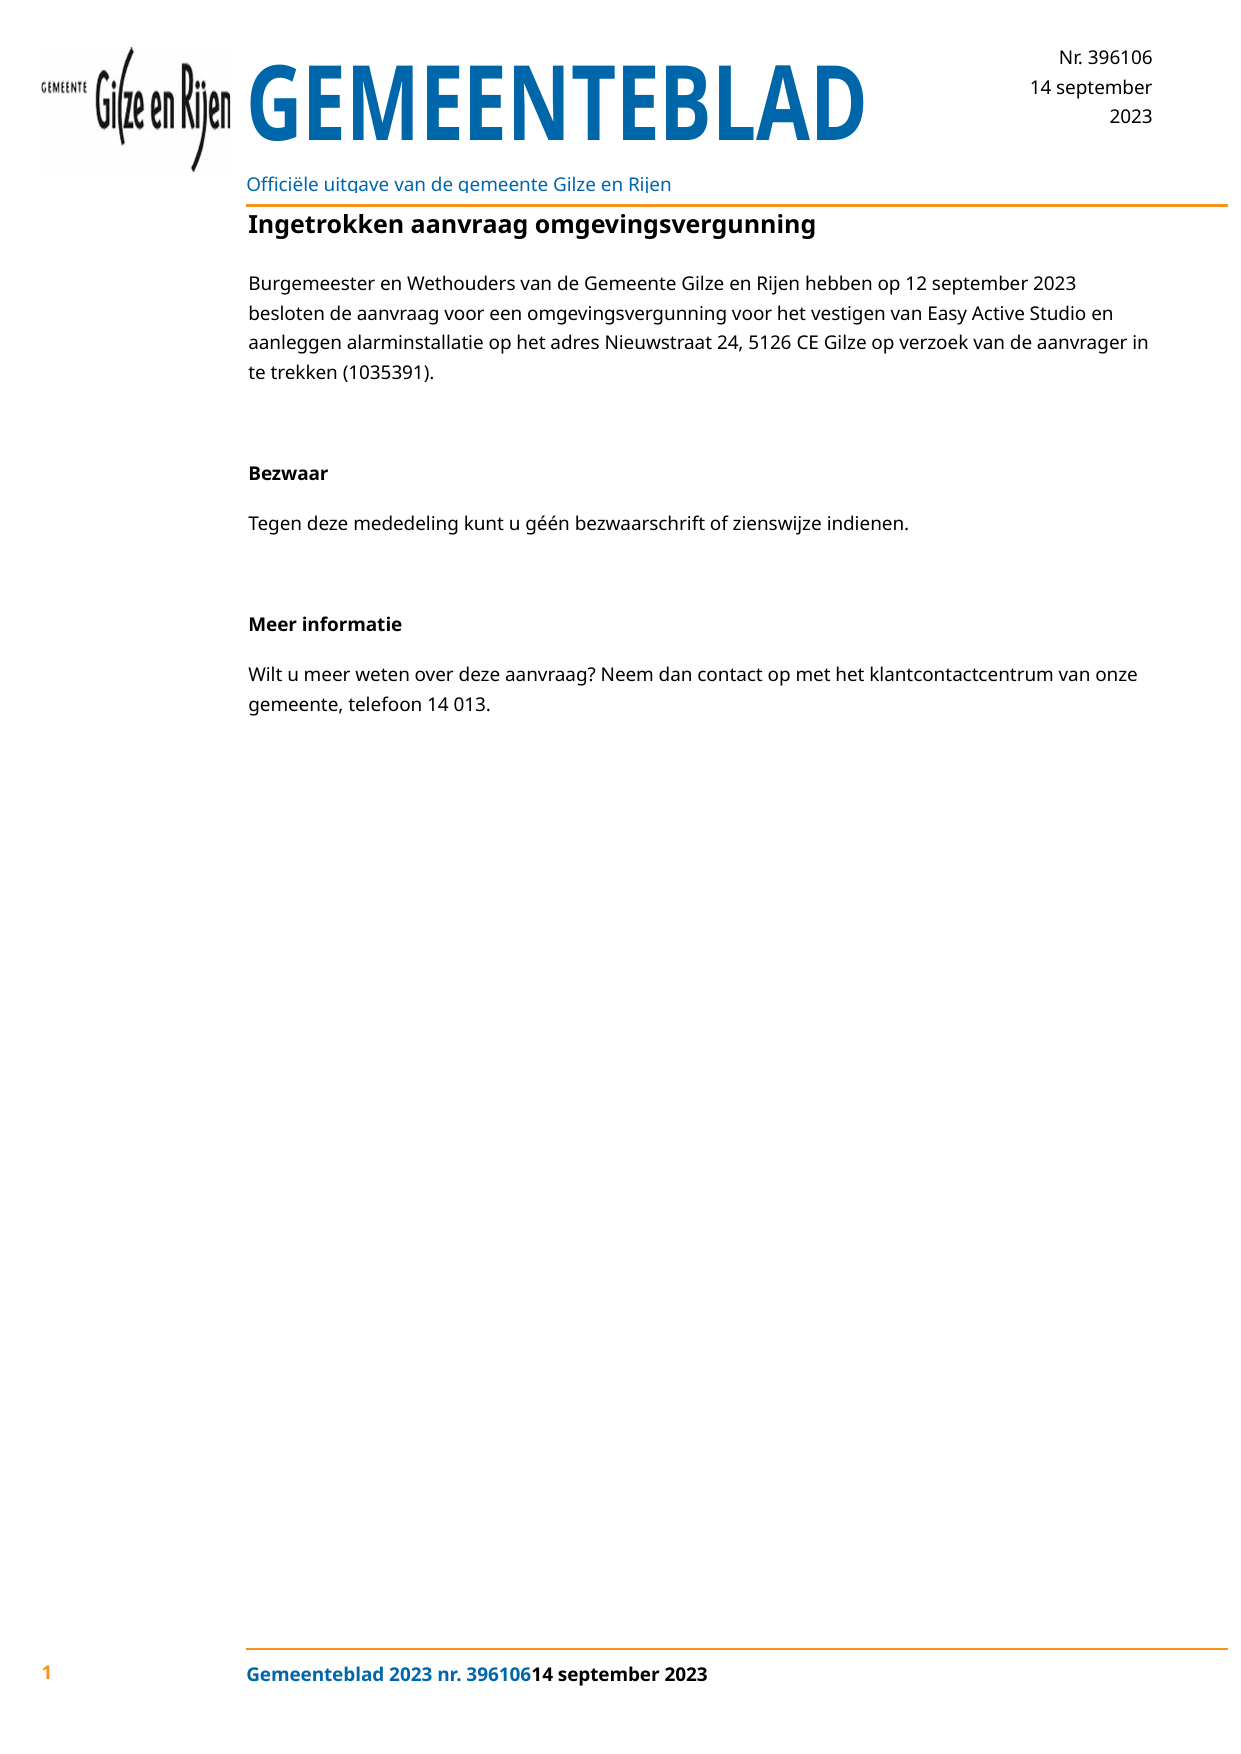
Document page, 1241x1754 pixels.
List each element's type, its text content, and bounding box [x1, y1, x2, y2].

text Bezwaar [248, 460, 1152, 486]
text Ingetrokken aanvraag omgevingsvergunning [248, 207, 1152, 241]
text Tegen deze mededeling kunt u géén bezwaarschrift of zienswijze indienen. [248, 510, 1152, 536]
text Wilt u meer weten over deze aanvraag? Neem dan contact op met het klantcontactcentrum van onze gemeente, telefoon 14 013. [248, 662, 1152, 717]
text Burgemeester en Wethouders van de Gemeente Gilze en Rijen hebben op 12 september 2023 besloten de aanvraag voor een omgevingsvergunning voor het vestigen van Easy Active Studio en aanleggen alarminstallatie op het adres Nieuwstraat 24, 5126 CE Gilze op verzoek van de aanvrager in te trekken (1035391). [248, 270, 1152, 385]
text Meer informatie [248, 611, 1152, 637]
picture [41, 47, 231, 172]
